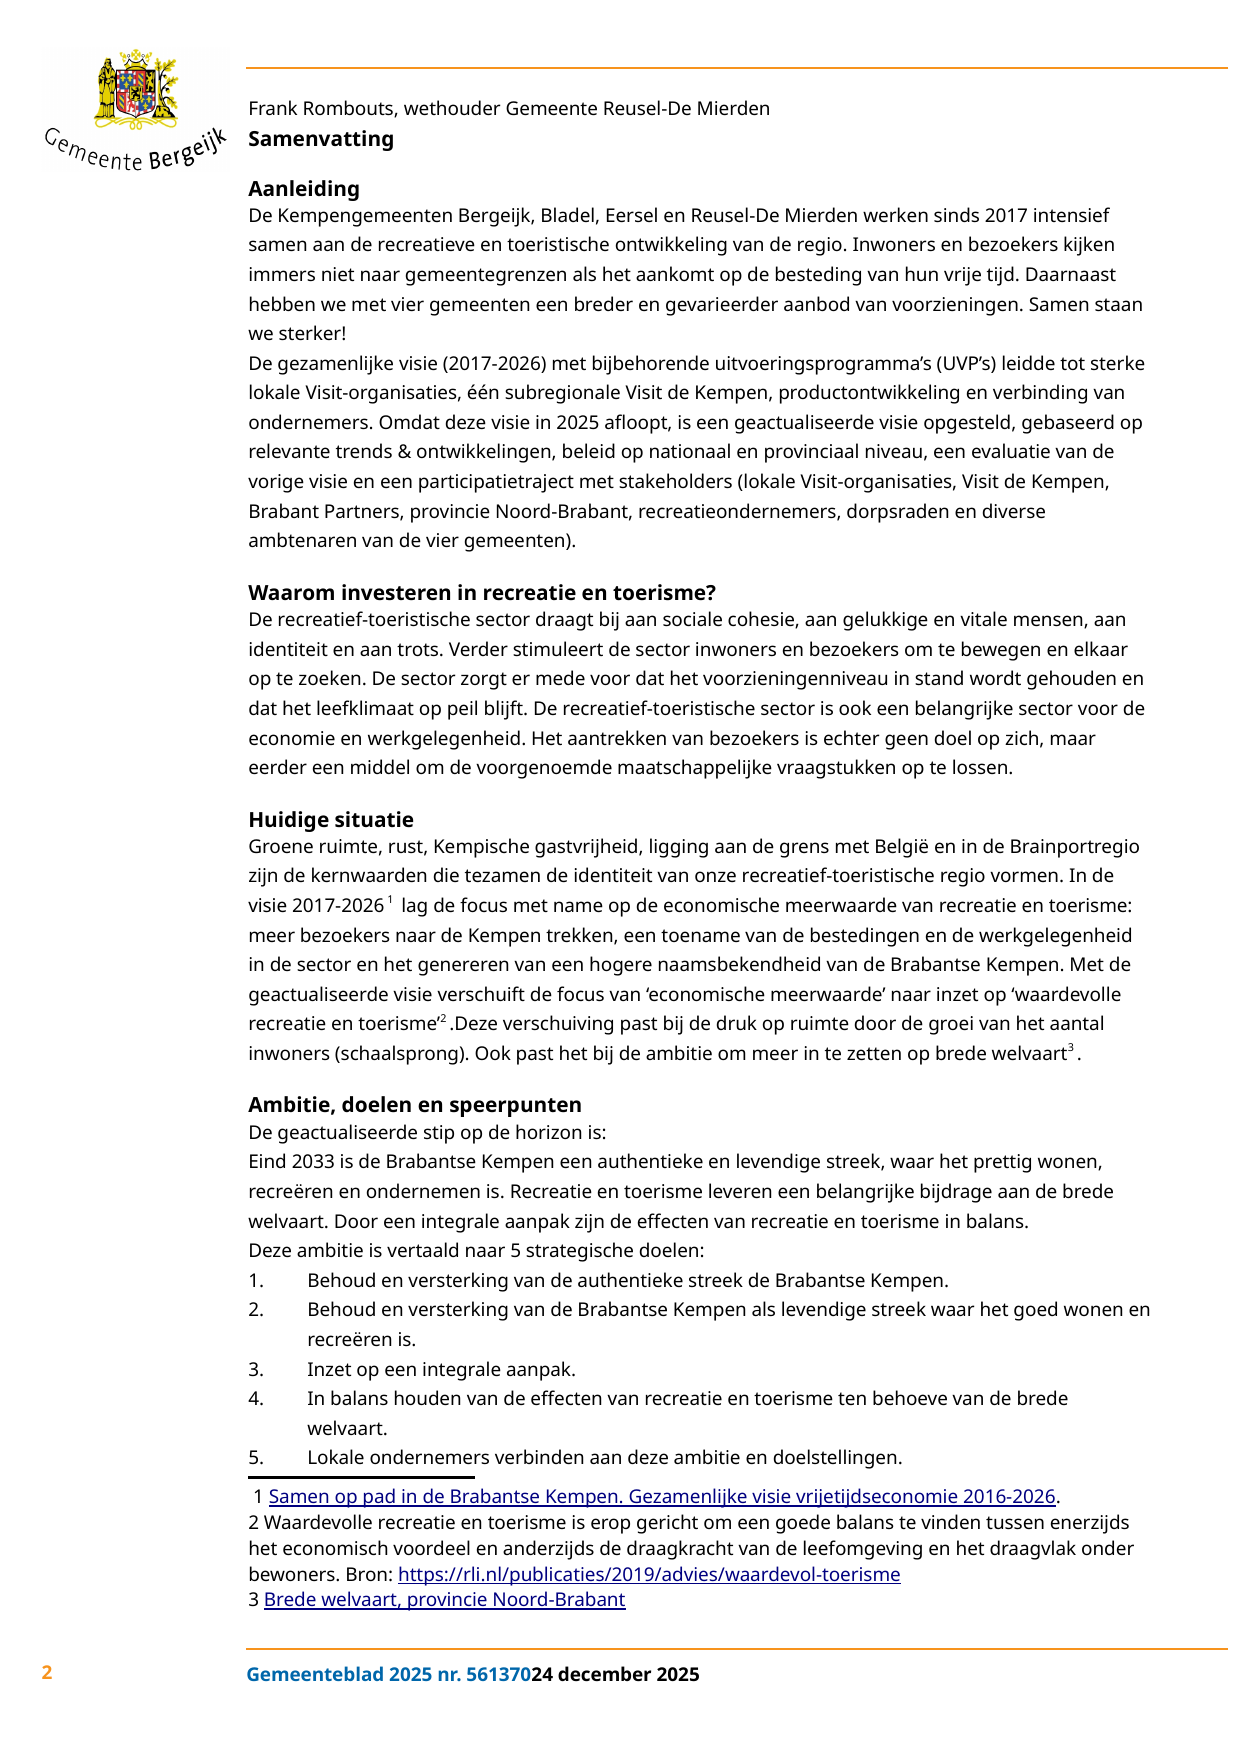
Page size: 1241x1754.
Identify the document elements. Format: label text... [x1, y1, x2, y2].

list Behoud en versterking van de authentieke streek de Brabantse Kempen. [248, 1267, 1152, 1293]
text Waardevolle recreatie en toerisme is erop gericht om een goede balans te vinden tussen enerzijds het economisch voordeel en anderzijds de draagkracht van de leefomgeving en het draagvlak onder bewoners. Bron: https://rli.nl/publicaties/2019/advies/waardevol-toerisme [248, 1509, 1152, 1586]
text De geactualiseerde stip op de horizon is: [248, 1119, 1152, 1145]
text Ambitie, doelen en speerpunten [248, 1091, 1152, 1119]
text De recreatief-toeristische sector draagt bij aan sociale cohesie, aan gelukkige en vitale mensen, aan identiteit en aan trots. Verder stimuleert de sector inwoners en bezoekers om te bewegen en elkaar op te zoeken. De sector zorgt er mede voor dat het voorzieningenniveau in stand wordt gehouden en dat het leefklimaat op peil blijft. De recreatief-toeristische sector is ook een belangrijke sector voor de economie en werkgelegenheid. Het aantrekken van bezoekers is echter geen doel op zich, maar eerder een middel om de voorgenoemde maatschappelijke vraagstukken op te lossen. [248, 606, 1152, 780]
text Frank Rombouts, wethouder Gemeente Reusel-De Mierden [248, 95, 1152, 121]
text Huidige situatie [248, 805, 1152, 833]
text Groene ruimte, rust, Kempische gastvrijheid, ligging aan de grens met België en in de Brainportregio zijn de kernwaarden die tezamen de identiteit van onze recreatief-toeristische regio vormen. In de visie 2017-2026 lag de focus met name op de economische meerwaarde van recreatie en toerisme: meer bezoekers naar de Kempen trekken, een toename van de bestedingen en de werkgelegenheid in de sector en het genereren van een hogere naamsbekendheid van de Brabantse Kempen. Met de geactualiseerde visie verschuift de focus van ‘economische meerwaarde’ naar inzet op ‘waardevolle recreatie en toerisme’.Deze verschuiving past bij de druk op ruimte door de groei van het aantal inwoners (schaalsprong). Ook past het bij de ambitie om meer in te zetten op brede welvaart. [248, 833, 1152, 1066]
text Deze ambitie is vertaald naar 5 strategische doelen: [248, 1237, 1152, 1263]
text Aanleiding [248, 174, 1152, 202]
text De Kempengemeenten Bergeijk, Bladel, Eersel en Reusel-De Mierden werken sinds 2017 intensief samen aan de recreatieve en toeristische ontwikkeling van de regio. Inwoners en bezoekers kijken immers niet naar gemeentegrenzen als het aankomt op de besteding van hun vrije tijd. Daarnaast hebben we met vier gemeenten een breder en gevarieerder aanbod van voorzieningen. Samen staan we sterker! [248, 202, 1152, 346]
list In balans houden van de effecten van recreatie en toerisme ten behoeve van de brede welvaart. [248, 1385, 1152, 1441]
text De gezamenlijke visie (2017-2026) met bijbehorende uitvoeringsprogramma’s (UVP’s) leidde tot sterke lokale Visit-organisaties, één subregionale Visit de Kempen, productontwikkeling en verbinding van ondernemers. Omdat deze visie in 2025 afloopt, is een geactualiseerde visie opgesteld, gebaseerd op relevante trends & ontwikkelingen, beleid op nationaal en provinciaal niveau, een evaluatie van de vorige visie en een participatietraject met stakeholders (lokale Visit-organisaties, Visit de Kempen, Brabant Partners, provincie Noord-Brabant, recreatieondernemers, dorpsraden en diverse ambtenaren van de vier gemeenten). [248, 350, 1152, 553]
list Behoud en versterking van de Brabantse Kempen als levendige streek waar het goed wonen en recreëren is. [248, 1297, 1152, 1352]
text Brede welvaart, provincie Noord-Brabant [248, 1586, 1152, 1612]
text Eind 2033 is de Brabantse Kempen een authentieke en levendige streek, waar het prettig wonen, recreëren en ondernemen is. Recreatie en toerisme leveren een belangrijke bijdrage aan de brede welvaart. Door een integrale aanpak zijn de effecten van recreatie en toerisme in balans. [248, 1149, 1152, 1233]
text Samen op pad in de Brabantse Kempen. Gezamenlijke visie vrijetijdseconomie 2016-2026. [248, 1483, 1152, 1509]
list Inzet op een integrale aanpak. [248, 1356, 1152, 1381]
text Waarom investeren in recreatie en toerisme? [248, 578, 1152, 606]
text Samenvatting [248, 124, 1152, 153]
picture [41, 47, 231, 172]
list Lokale ondernemers verbinden aan deze ambitie en doelstellingen. [248, 1444, 1152, 1470]
